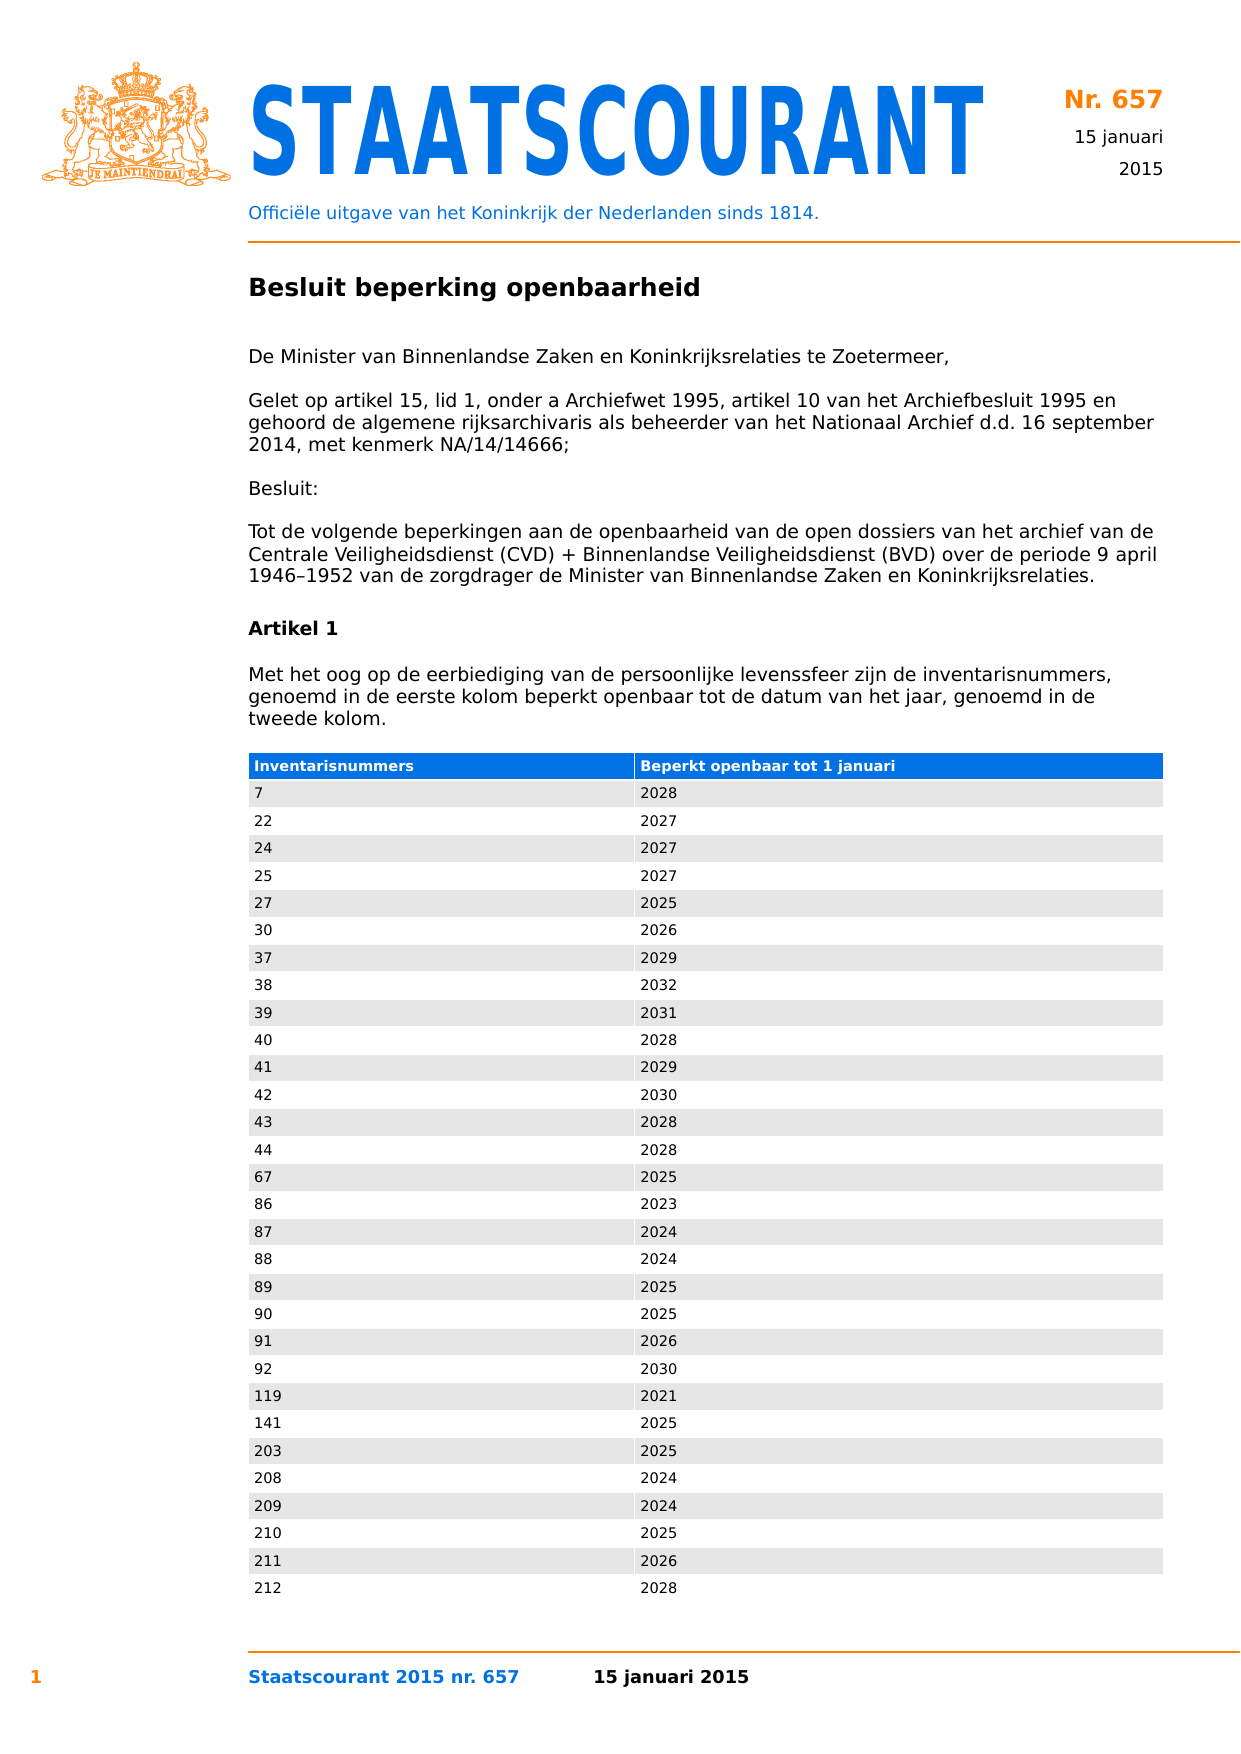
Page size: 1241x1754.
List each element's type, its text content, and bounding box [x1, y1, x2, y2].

table_cell 210 [249, 1520, 634, 1547]
table_cell 2025 [635, 1438, 1163, 1464]
text Tot de volgende beperkingen aan de openbaarheid van de open dossiers van het archief van de Centrale Veiligheidsdienst (CVD) + Binnenlandse Veiligheidsdienst (BVD) over de periode 9 april 1946–1952 van de zorgdrager de Minister van Binnenlandse Zaken en Koninkrijksrelaties. [248, 521, 1163, 587]
table_cell 37 [249, 945, 634, 971]
table_cell 209 [249, 1493, 634, 1519]
table_cell 2025 [635, 1301, 1163, 1327]
table_cell 2026 [635, 1329, 1163, 1355]
table_cell 30 [249, 918, 634, 944]
table_cell 90 [249, 1301, 634, 1327]
subtitle Artikel 1 [248, 617, 1163, 639]
table_cell 67 [249, 1164, 634, 1191]
table_cell 2025 [635, 1164, 1163, 1191]
table_header [25, 62, 248, 241]
table_cell 2027 [635, 863, 1163, 889]
table_cell 2024 [635, 1219, 1163, 1245]
table_cell 2015 [998, 153, 1240, 203]
table_cell 2027 [635, 808, 1163, 834]
table_cell 2032 [635, 973, 1163, 999]
table_cell Officiële uitgave van het Koninkrijk der Nederlanden sinds 1814. [248, 203, 1240, 241]
table_cell 86 [249, 1192, 634, 1218]
table_cell 208 [249, 1466, 634, 1492]
text Gelet op artikel 15, lid 1, onder a Archiefwet 1995, artikel 10 van het Archiefbesluit 1995 en gehoord de algemene rijksarchivaris als beheerder van het Nationaal Archief d.d. 16 september 2014, met kenmerk NA/14/14666; [248, 390, 1163, 456]
table_cell 25 [249, 863, 634, 889]
table_cell 89 [249, 1274, 634, 1300]
table_cell 27 [249, 890, 634, 917]
table_cell 2023 [635, 1192, 1163, 1218]
text Besluit: [248, 478, 1163, 499]
table_cell 2025 [635, 1411, 1163, 1437]
table_cell 38 [249, 973, 634, 999]
table_cell 43 [249, 1109, 634, 1136]
table_cell 2027 [635, 835, 1163, 862]
table_cell 212 [249, 1575, 634, 1601]
table_cell 7 [249, 781, 634, 807]
table_cell 2029 [635, 1055, 1163, 1081]
table_cell 2024 [635, 1466, 1163, 1492]
picture [41, 62, 231, 186]
table_cell 91 [249, 1329, 634, 1355]
table_cell 203 [249, 1438, 634, 1464]
table_cell 2024 [635, 1246, 1163, 1273]
table_cell 2025 [635, 890, 1163, 917]
table_cell 2028 [635, 1575, 1163, 1601]
table_cell 2025 [635, 1520, 1163, 1547]
table_cell 15 januari [998, 121, 1240, 153]
table_cell 119 [249, 1383, 634, 1410]
table_cell 22 [249, 808, 634, 834]
table_cell 2021 [635, 1383, 1163, 1410]
table_cell 2025 [635, 1274, 1163, 1300]
table_cell 87 [249, 1219, 634, 1245]
table_cell 42 [249, 1082, 634, 1108]
table_cell 40 [249, 1027, 634, 1053]
table_cell 2028 [635, 781, 1163, 807]
table_cell 141 [249, 1411, 634, 1437]
table_header Beperkt openbaar tot 1 januari [635, 753, 1163, 779]
table_cell 2026 [635, 918, 1163, 944]
table_cell 211 [249, 1548, 634, 1574]
table_header Inventarisnummers [249, 753, 634, 779]
table_cell 92 [249, 1356, 634, 1382]
table_cell 44 [249, 1137, 634, 1163]
table_cell 2029 [635, 945, 1163, 971]
table_cell 2030 [635, 1082, 1163, 1108]
subtitle Besluit beperking openbaarheid [248, 273, 1163, 302]
table_cell 2026 [635, 1548, 1163, 1574]
table_header Nr. 657 [998, 62, 1240, 121]
table_header STAATSCOURANT [248, 62, 998, 203]
table_cell 2028 [635, 1137, 1163, 1163]
table_cell 2028 [635, 1027, 1163, 1053]
text De Minister van Binnenlandse Zaken en Koninkrijksrelaties te Zoetermeer, [248, 346, 1163, 368]
table_cell 2030 [635, 1356, 1163, 1382]
table_cell 2028 [635, 1109, 1163, 1136]
table_cell 39 [249, 1000, 634, 1026]
table_cell 2031 [635, 1000, 1163, 1026]
table_cell 41 [249, 1055, 634, 1081]
table_cell 2024 [635, 1493, 1163, 1519]
table_cell 24 [249, 835, 634, 862]
table_cell 88 [249, 1246, 634, 1273]
text Met het oog op de eerbiediging van de persoonlijke levenssfeer zijn de inventarisnummers, genoemd in de eerste kolom beperkt openbaar tot de datum van het jaar, genoemd in de tweede kolom. [248, 664, 1163, 730]
